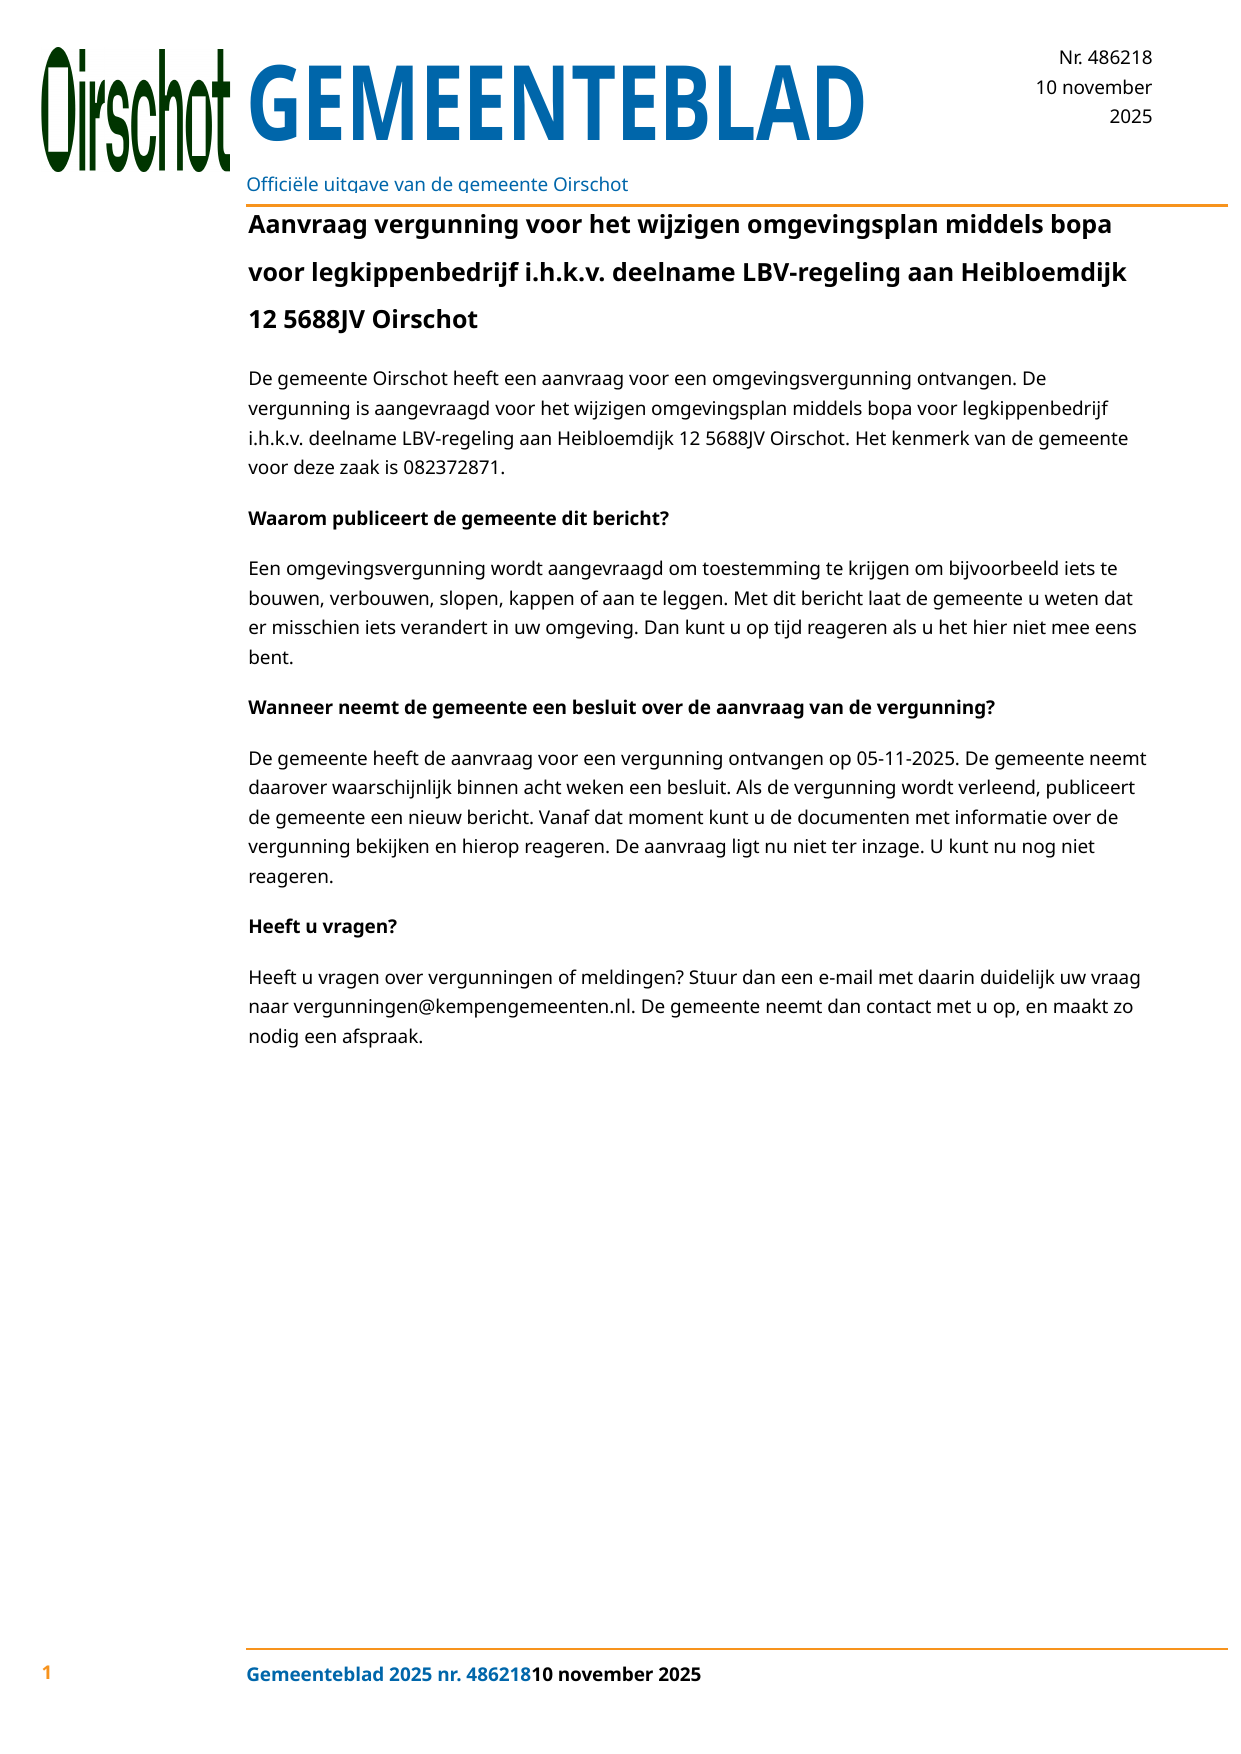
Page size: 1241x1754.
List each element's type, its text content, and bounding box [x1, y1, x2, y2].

text Waarom publiceert de gemeente dit bericht? [248, 505, 1152, 530]
picture [41, 47, 231, 172]
text De gemeente Oirschot heeft een aanvraag voor een omgevingsvergunning ontvangen. De vergunning is aangevraagd voor het wijzigen omgevingsplan middels bopa voor legkippenbedrijf i.h.k.v. deelname LBV-regeling aan Heibloemdijk 12 5688JV Oirschot. Het kenmerk van de gemeente voor deze zaak is 082372871. [248, 366, 1152, 480]
text Heeft u vragen over vergunningen of meldingen? Stuur dan een e-mail met daarin duidelijk uw vraag naar vergunningen@kempengemeenten.nl. De gemeente neemt dan contact met u op, en maakt zo nodig een afspraak. [248, 964, 1152, 1049]
text Heeft u vragen? [248, 913, 1152, 939]
text De gemeente heeft de aanvraag voor een vergunning ontvangen op 05-11-2025. De gemeente neemt daarover waarschijnlijk binnen acht weken een besluit. Als de vergunning wordt verleend, publiceert de gemeente een nieuw bericht. Vanaf dat moment kunt u de documenten met informatie over de vergunning bekijken en hierop reageren. De aanvraag ligt nu niet ter inzage. U kunt nu nog niet reageren. [248, 745, 1152, 889]
text Wanneer neemt de gemeente een besluit over de aanvraag van de vergunning? [248, 694, 1152, 720]
text Aanvraag vergunning voor het wijzigen omgevingsplan middels bopa voor legkippenbedrijf i.h.k.v. deelname LBV-regeling aan Heibloemdijk 12 5688JV Oirschot [248, 207, 1152, 336]
text Een omgevingsvergunning wordt aangevraagd om toestemming te krijgen om bijvoorbeeld iets te bouwen, verbouwen, slopen, kappen of aan te leggen. Met dit bericht laat de gemeente u weten dat er misschien iets verandert in uw omgeving. Dan kunt u op tijd reageren als u het hier niet mee eens bent. [248, 555, 1152, 669]
